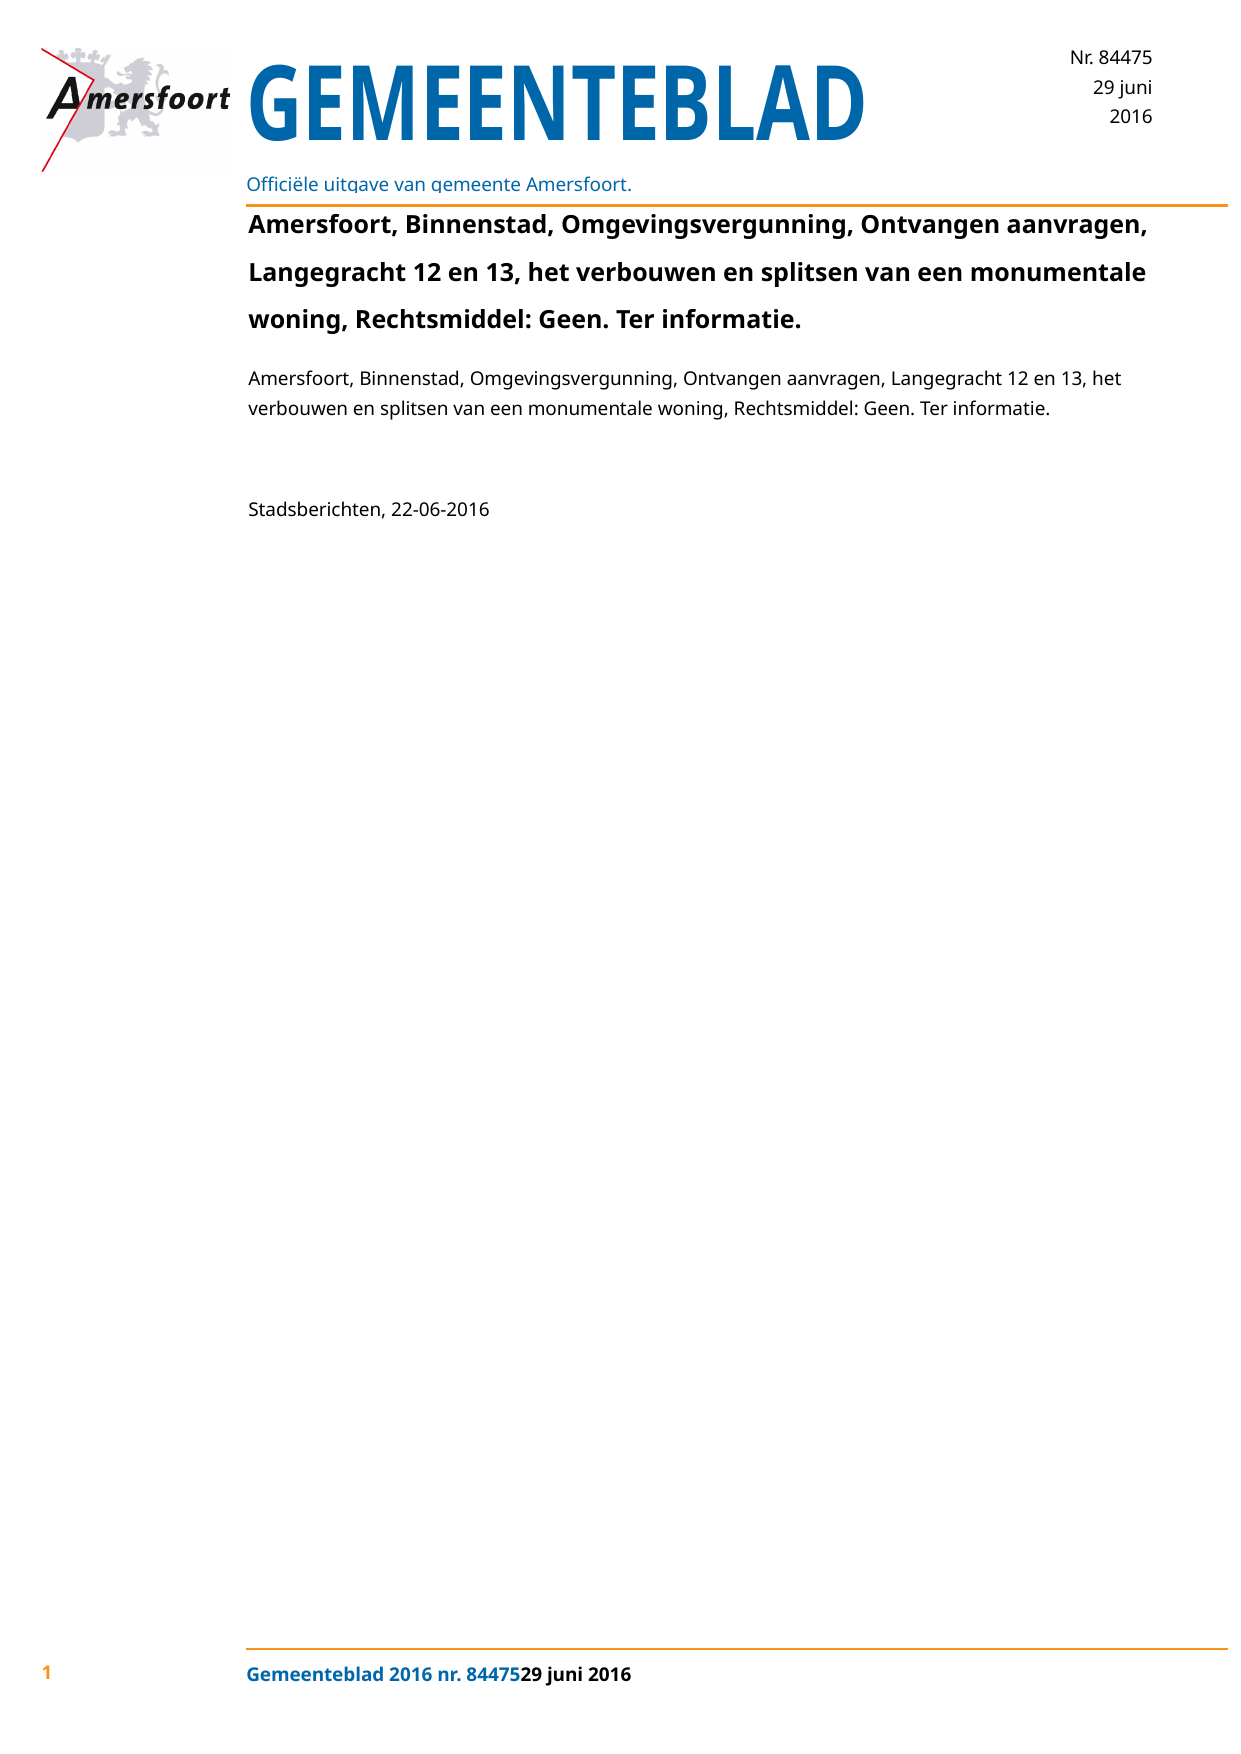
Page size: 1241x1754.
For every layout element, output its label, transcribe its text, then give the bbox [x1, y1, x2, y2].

picture [41, 47, 231, 172]
text Amersfoort, Binnenstad, Omgevingsvergunning, Ontvangen aanvragen, Langegracht 12 en 13, het verbouwen en splitsen van een monumentale woning, Rechtsmiddel: Geen. Ter informatie. [248, 207, 1152, 336]
text Amersfoort, Binnenstad, Omgevingsvergunning, Ontvangen aanvragen, Langegracht 12 en 13, het verbouwen en splitsen van een monumentale woning, Rechtsmiddel: Geen. Ter informatie. [248, 366, 1152, 421]
text Stadsberichten, 22-06-2016 [248, 496, 1152, 522]
